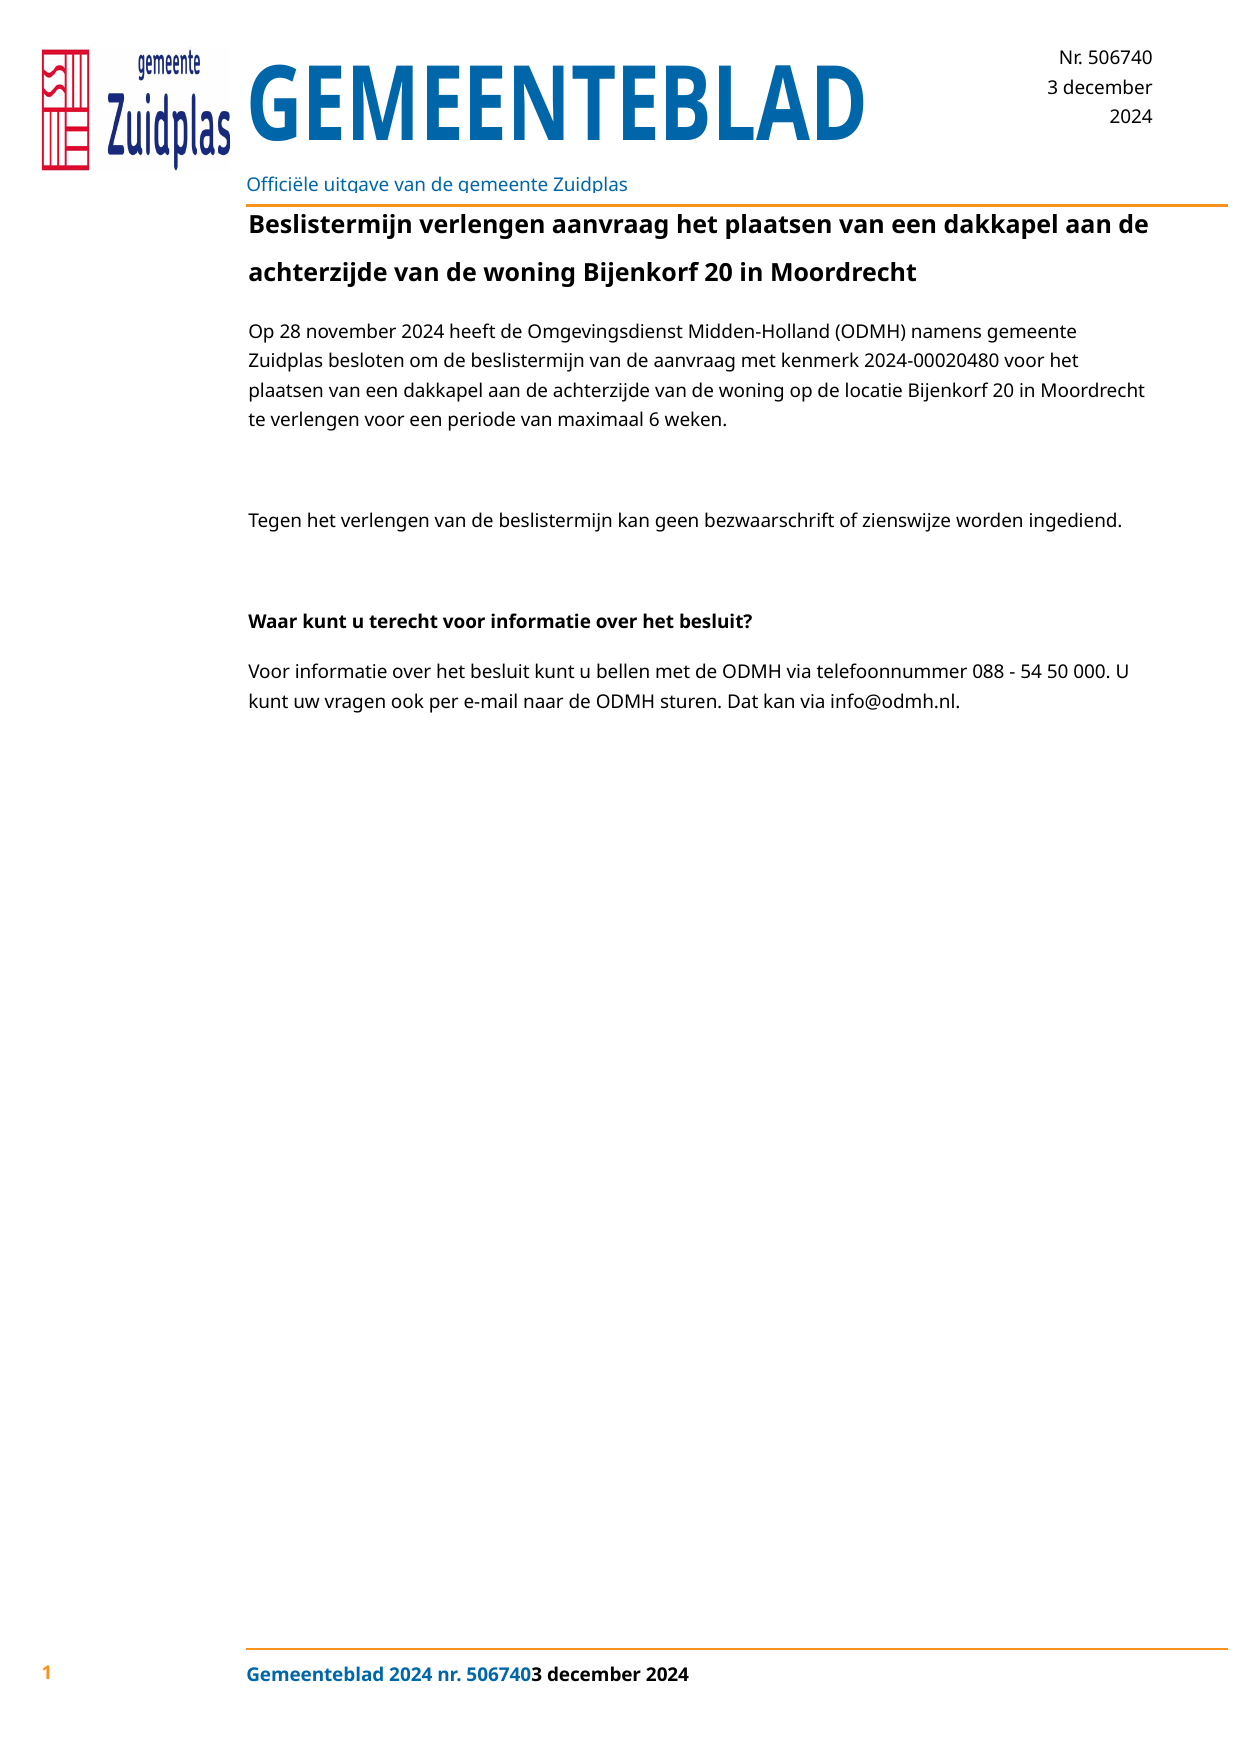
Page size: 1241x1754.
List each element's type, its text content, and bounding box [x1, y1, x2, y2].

text Op 28 november 2024 heeft de Omgevingsdienst Midden-Holland (ODMH) namens gemeente Zuidplas besloten om de beslistermijn van de aanvraag met kenmerk 2024-00020480 voor het plaatsen van een dakkapel aan de achterzijde van de woning op de locatie Bijenkorf 20 in Moordrecht te verlengen voor een periode van maximaal 6 weken. [248, 318, 1152, 432]
text Tegen het verlengen van de beslistermijn kan geen bezwaarschrift of zienswijze worden ingediend. [248, 507, 1152, 533]
text Beslistermijn verlengen aanvraag het plaatsen van een dakkapel aan de achterzijde van de woning Bijenkorf 20 in Moordrecht [248, 207, 1152, 288]
picture [41, 47, 231, 172]
text Voor informatie over het besluit kunt u bellen met de ODMH via telefoonnummer 088 - 54 50 000. U kunt uw vragen ook per e-mail naar de ODMH sturen. Dat kan via info@odmh.nl. [248, 659, 1152, 714]
text Waar kunt u terecht voor informatie over het besluit? [248, 608, 1152, 634]
